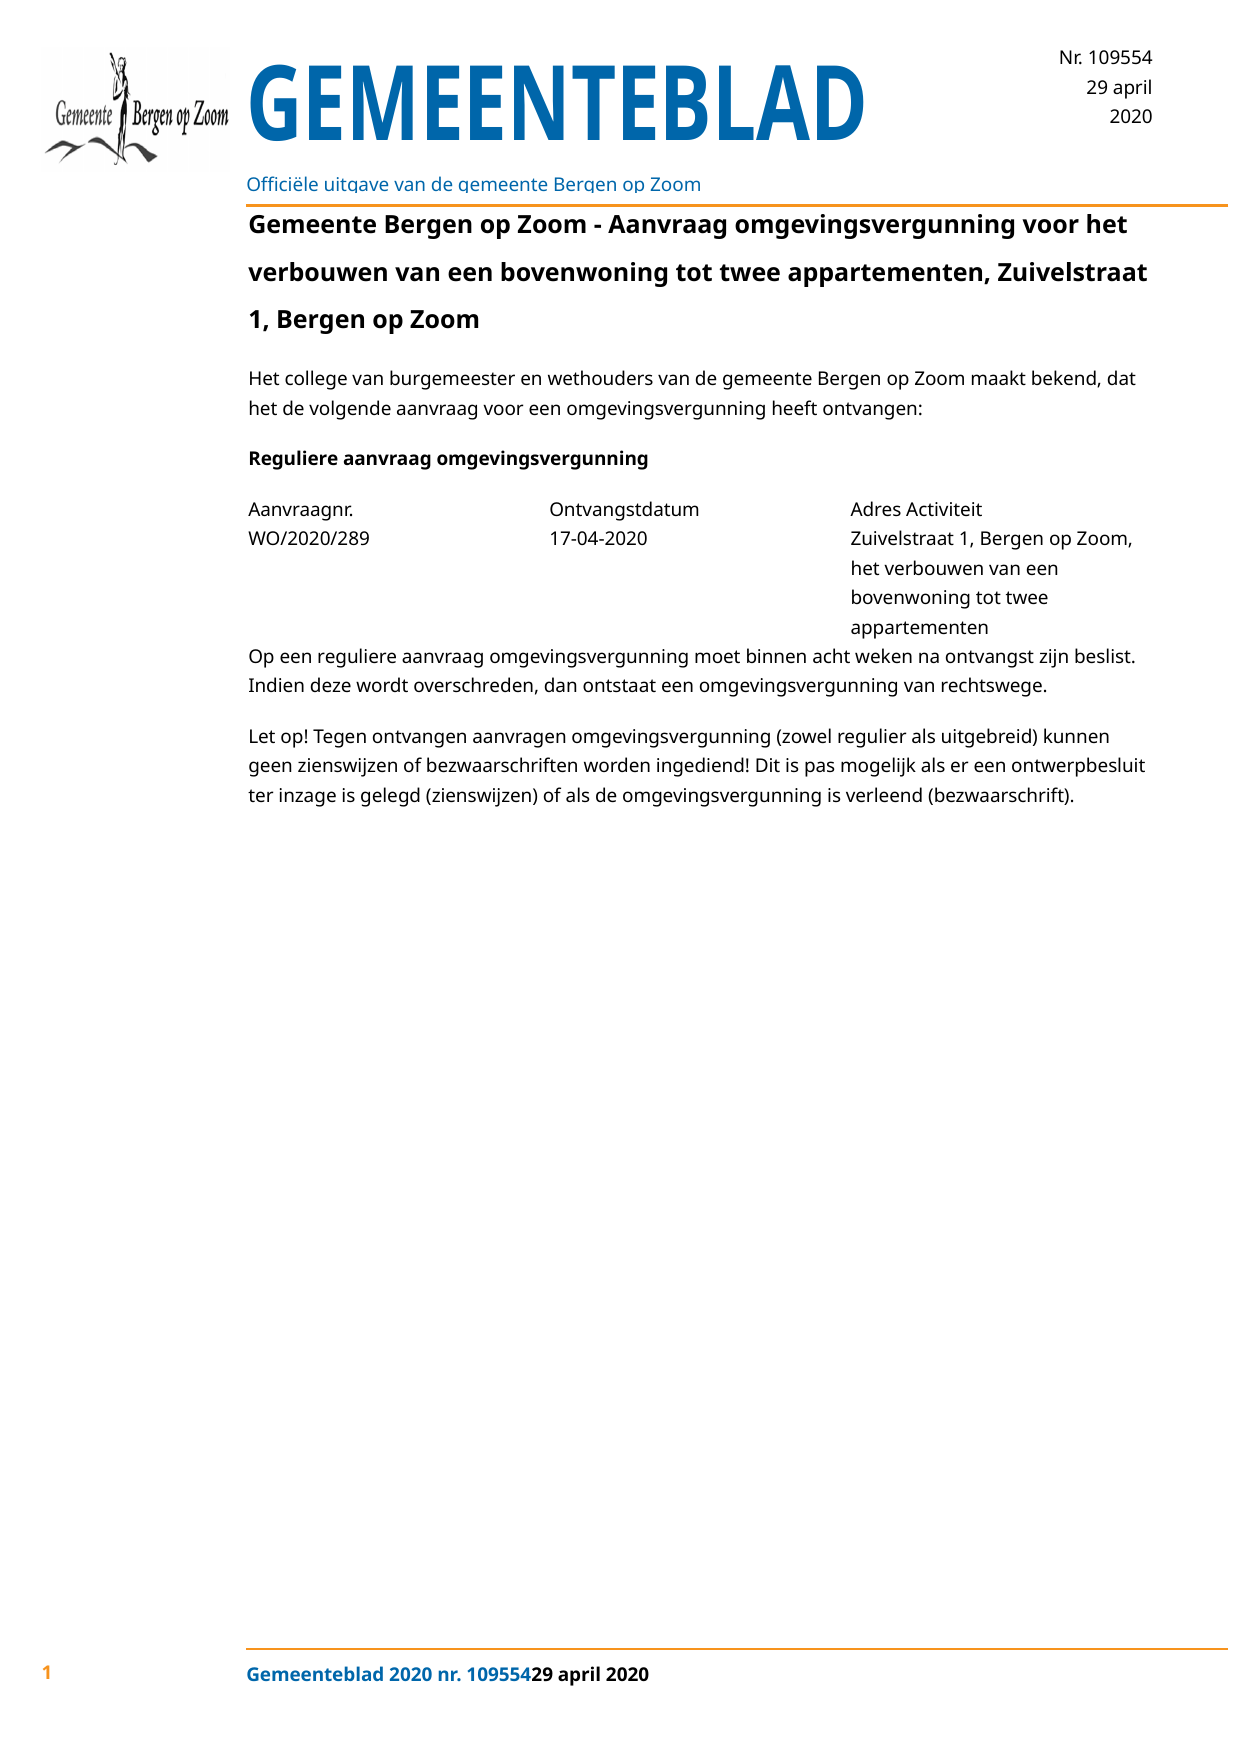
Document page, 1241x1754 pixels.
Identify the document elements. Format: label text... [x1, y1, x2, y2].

text Het college van burgemeester en wethouders van de gemeente Bergen op Zoom maakt bekend, dat het de volgende aanvraag voor een omgevingsvergunning heeft ontvangen: [248, 366, 1152, 421]
table_header WO/2020/289 [248, 525, 549, 639]
table_header Aanvraagnr. [248, 496, 549, 522]
table_header Zuivelstraat 1, Bergen op Zoom, het verbouwen van een bovenwoning tot twee appartementen [850, 525, 1152, 639]
table_header Adres Activiteit [850, 496, 1152, 522]
picture [41, 47, 231, 172]
text Op een reguliere aanvraag omgevingsvergunning moet binnen acht weken na ontvangst zijn beslist. Indien deze wordt overschreden, dan ontstaat een omgevingsvergunning van rechtswege. [248, 643, 1152, 698]
text Reguliere aanvraag omgevingsvergunning [248, 446, 1152, 471]
table_header Ontvangstdatum [549, 496, 850, 522]
table_header 17-04-2020 [549, 525, 850, 639]
text Let op! Tegen ontvangen aanvragen omgevingsvergunning (zowel regulier als uitgebreid) kunnen geen zienswijzen of bezwaarschriften worden ingediend! Dit is pas mogelijk als er een ontwerpbesluit ter inzage is gelegd (zienswijzen) of als de omgevingsvergunning is verleend (bezwaarschrift). [248, 723, 1152, 808]
text Gemeente Bergen op Zoom - Aanvraag omgevingsvergunning voor het verbouwen van een bovenwoning tot twee appartementen, Zuivelstraat 1, Bergen op Zoom [248, 207, 1152, 336]
